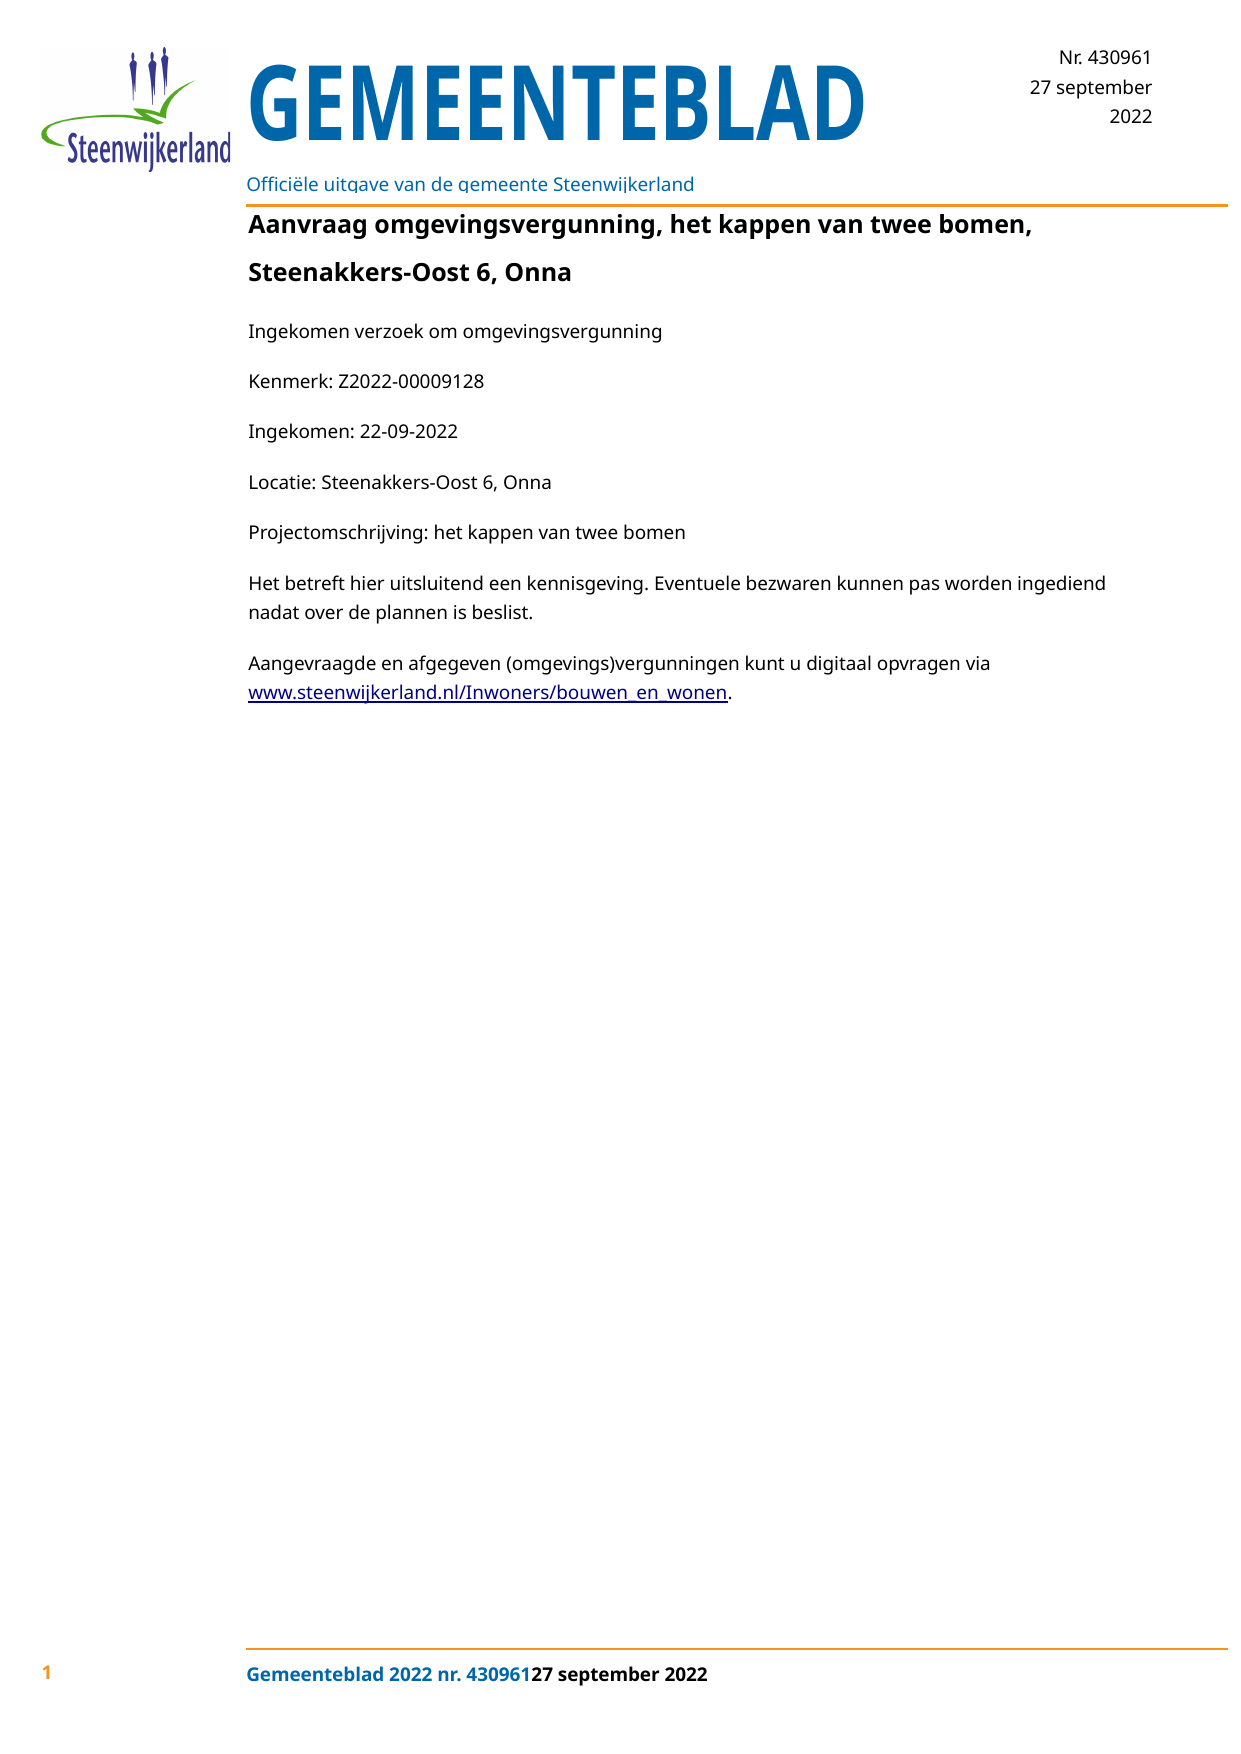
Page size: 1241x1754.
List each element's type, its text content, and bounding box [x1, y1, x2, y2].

text Projectomschrijving: het kappen van twee bomen [248, 519, 1152, 545]
text Locatie: Steenakkers-Oost 6, Onna [248, 469, 1152, 495]
picture [41, 47, 231, 172]
text Ingekomen: 22-09-2022 [248, 419, 1152, 444]
text Kenmerk: Z2022-00009128 [248, 368, 1152, 394]
text Ingekomen verzoek om omgevingsvergunning [248, 318, 1152, 344]
text Aanvraag omgevingsvergunning, het kappen van twee bomen, Steenakkers-Oost 6, Onna [248, 207, 1152, 288]
text Aangevraagde en afgegeven (omgevings)vergunningen kunt u digitaal opvragen via www.steenwijkerland.nl/Inwoners/bouwen_en_wonen. [248, 650, 1152, 705]
text Het betreft hier uitsluitend een kennisgeving. Eventuele bezwaren kunnen pas worden ingediend nadat over de plannen is beslist. [248, 570, 1152, 625]
